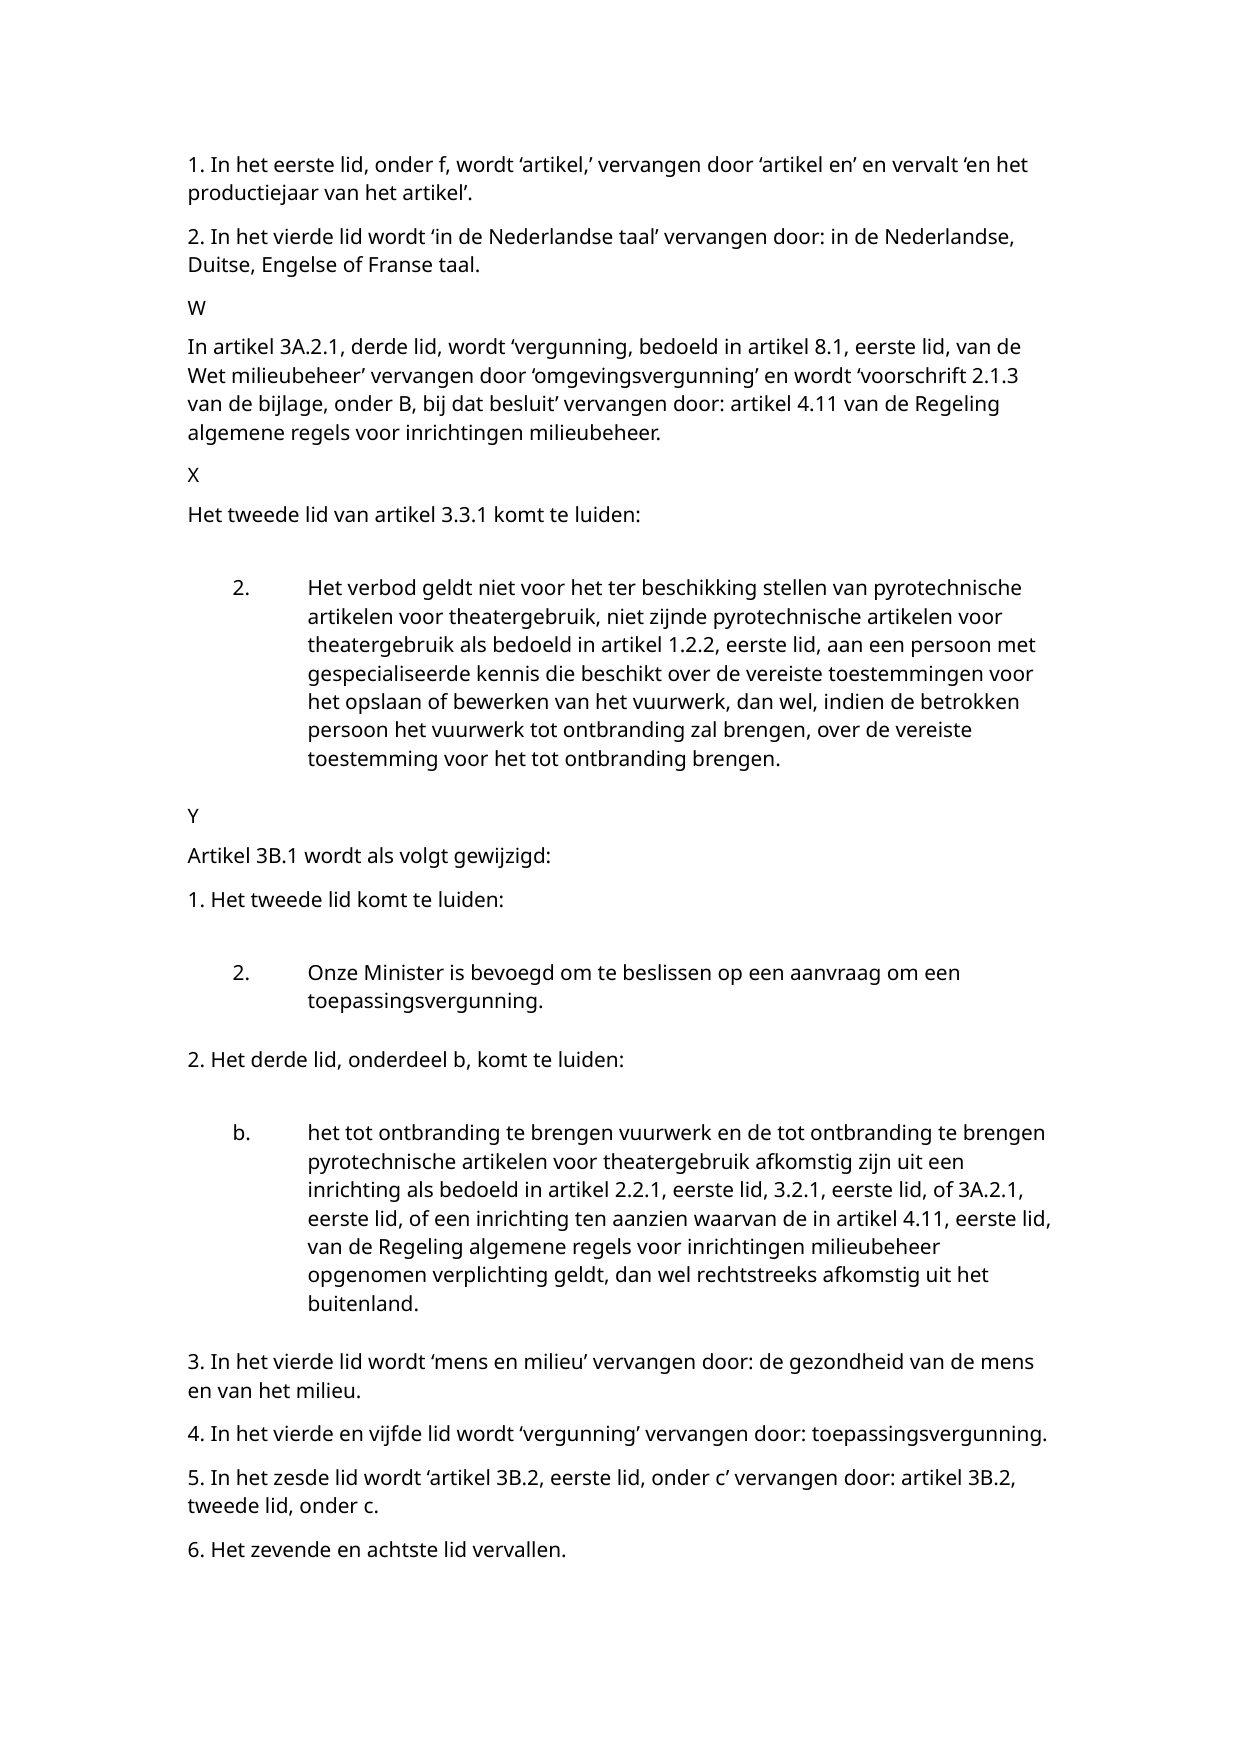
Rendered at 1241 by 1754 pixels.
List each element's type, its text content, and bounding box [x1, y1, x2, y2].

text 2. Het derde lid, onderdeel b, komt te luiden: [187, 1045, 1053, 1073]
text 4. In het vierde en vijfde lid wordt ‘vergunning’ vervangen door: toepassingsvergunning. [187, 1419, 1053, 1448]
text Artikel 3B.1 wordt als volgt gewijzigd: [187, 841, 1053, 870]
list Onze Minister is bevoegd om te beslissen op een aanvraag om een toepassingsvergunning. [232, 958, 1053, 1015]
text X [187, 461, 1053, 488]
text Het tweede lid van artikel 3.3.1 komt te luiden: [187, 500, 1053, 528]
text W [187, 294, 1053, 321]
text 5. In het zesde lid wordt ‘artikel 3B.2, eerste lid, onder c’ vervangen door: artikel 3B.2, tweede lid, onder c. [187, 1463, 1053, 1520]
text In artikel 3A.2.1, derde lid, wordt ‘vergunning, bedoeld in artikel 8.1, eerste lid, van de Wet milieubeheer’ vervangen door ‘omgevingsvergunning’ en wordt ‘voorschrift 2.1.3 van de bijlage, onder B, bij dat besluit’ vervangen door: artikel 4.11 van de Regeling algemene regels voor inrichtingen milieubeheer. [187, 332, 1053, 446]
text 1. In het eerste lid, onder f, wordt ‘artikel,’ vervangen door ‘artikel en’ en vervalt ‘en het productiejaar van het artikel’. [187, 150, 1053, 207]
list Het verbod geldt niet voor het ter beschikking stellen van pyrotechnische artikelen voor theatergebruik, niet zijnde pyrotechnische artikelen voor theatergebruik als bedoeld in artikel 1.2.2, eerste lid, aan een persoon met gespecialiseerde kennis die beschikt over de vereiste toestemmingen voor het opslaan of bewerken van het vuurwerk, dan wel, indien de betrokken persoon het vuurwerk tot ontbranding zal brengen, over de vereiste toestemming voor het tot ontbranding brengen. [232, 573, 1053, 772]
list het tot ontbranding te brengen vuurwerk en de tot ontbranding te brengen pyrotechnische artikelen voor theatergebruik afkomstig zijn uit een inrichting als bedoeld in artikel 2.2.1, eerste lid, 3.2.1, eerste lid, of 3A.2.1, eerste lid, of een inrichting ten aanzien waarvan de in artikel 4.11, eerste lid, van de Regeling algemene regels voor inrichtingen milieubeheer opgenomen verplichting geldt, dan wel rechtstreeks afkomstig uit het buitenland. [232, 1118, 1053, 1317]
text 6. Het zevende en achtste lid vervallen. [187, 1535, 1053, 1563]
text 1. Het tweede lid komt te luiden: [187, 885, 1053, 913]
text 3. In het vierde lid wordt ‘mens en milieu’ vervangen door: de gezondheid van de mens en van het milieu. [187, 1347, 1053, 1404]
text Y [187, 802, 1053, 829]
text 2. In het vierde lid wordt ‘in de Nederlandse taal’ vervangen door: in de Nederlandse, Duitse, Engelse of Franse taal. [187, 222, 1053, 279]
